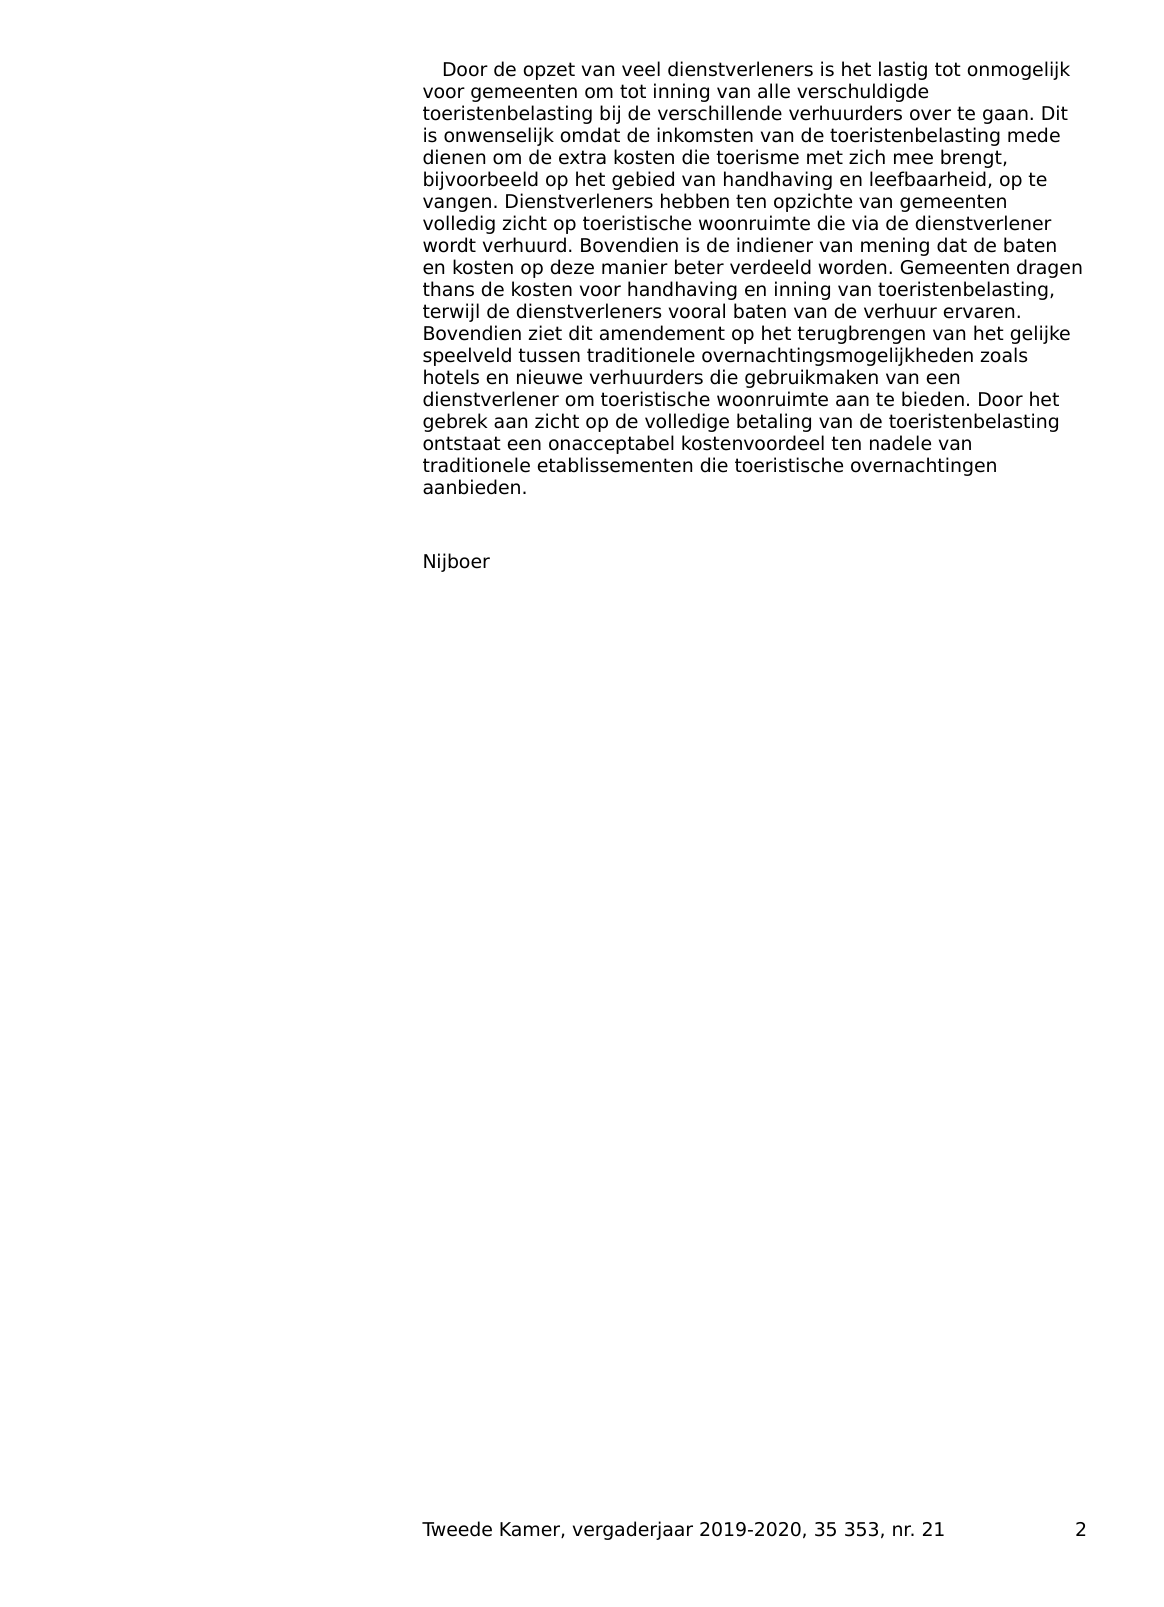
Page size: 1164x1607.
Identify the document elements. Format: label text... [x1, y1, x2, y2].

text Nijboer [422, 529, 1087, 573]
text Door de opzet van veel dienstverleners is het lastig tot onmogelijk voor gemeenten om tot inning van alle verschuldigde toeristenbelasting bij de verschillende verhuurders over te gaan. Dit is onwenselijk omdat de inkomsten van de toeristenbelasting mede dienen om de extra kosten die toerisme met zich mee brengt, bijvoorbeeld op het gebied van handhaving en leefbaarheid, op te vangen. Dienstverleners hebben ten opzichte van gemeenten volledig zicht op toeristische woonruimte die via de dienstverlener wordt verhuurd. Bovendien is de indiener van mening dat de baten en kosten op deze manier beter verdeeld worden. Gemeenten dragen thans de kosten voor handhaving en inning van toeristenbelasting, terwijl de dienstverleners vooral baten van de verhuur ervaren. Bovendien ziet dit amendement op het terugbrengen van het gelijke speelveld tussen traditionele overnachtingsmogelijkheden zoals hotels en nieuwe verhuurders die gebruikmaken van een dienstverlener om toeristische woonruimte aan te bieden. Door het gebrek aan zicht op de volledige betaling van de toeristenbelasting ontstaat een onacceptabel kostenvoordeel ten nadele van traditionele etablissementen die toeristische overnachtingen aanbieden. [422, 59, 1087, 499]
